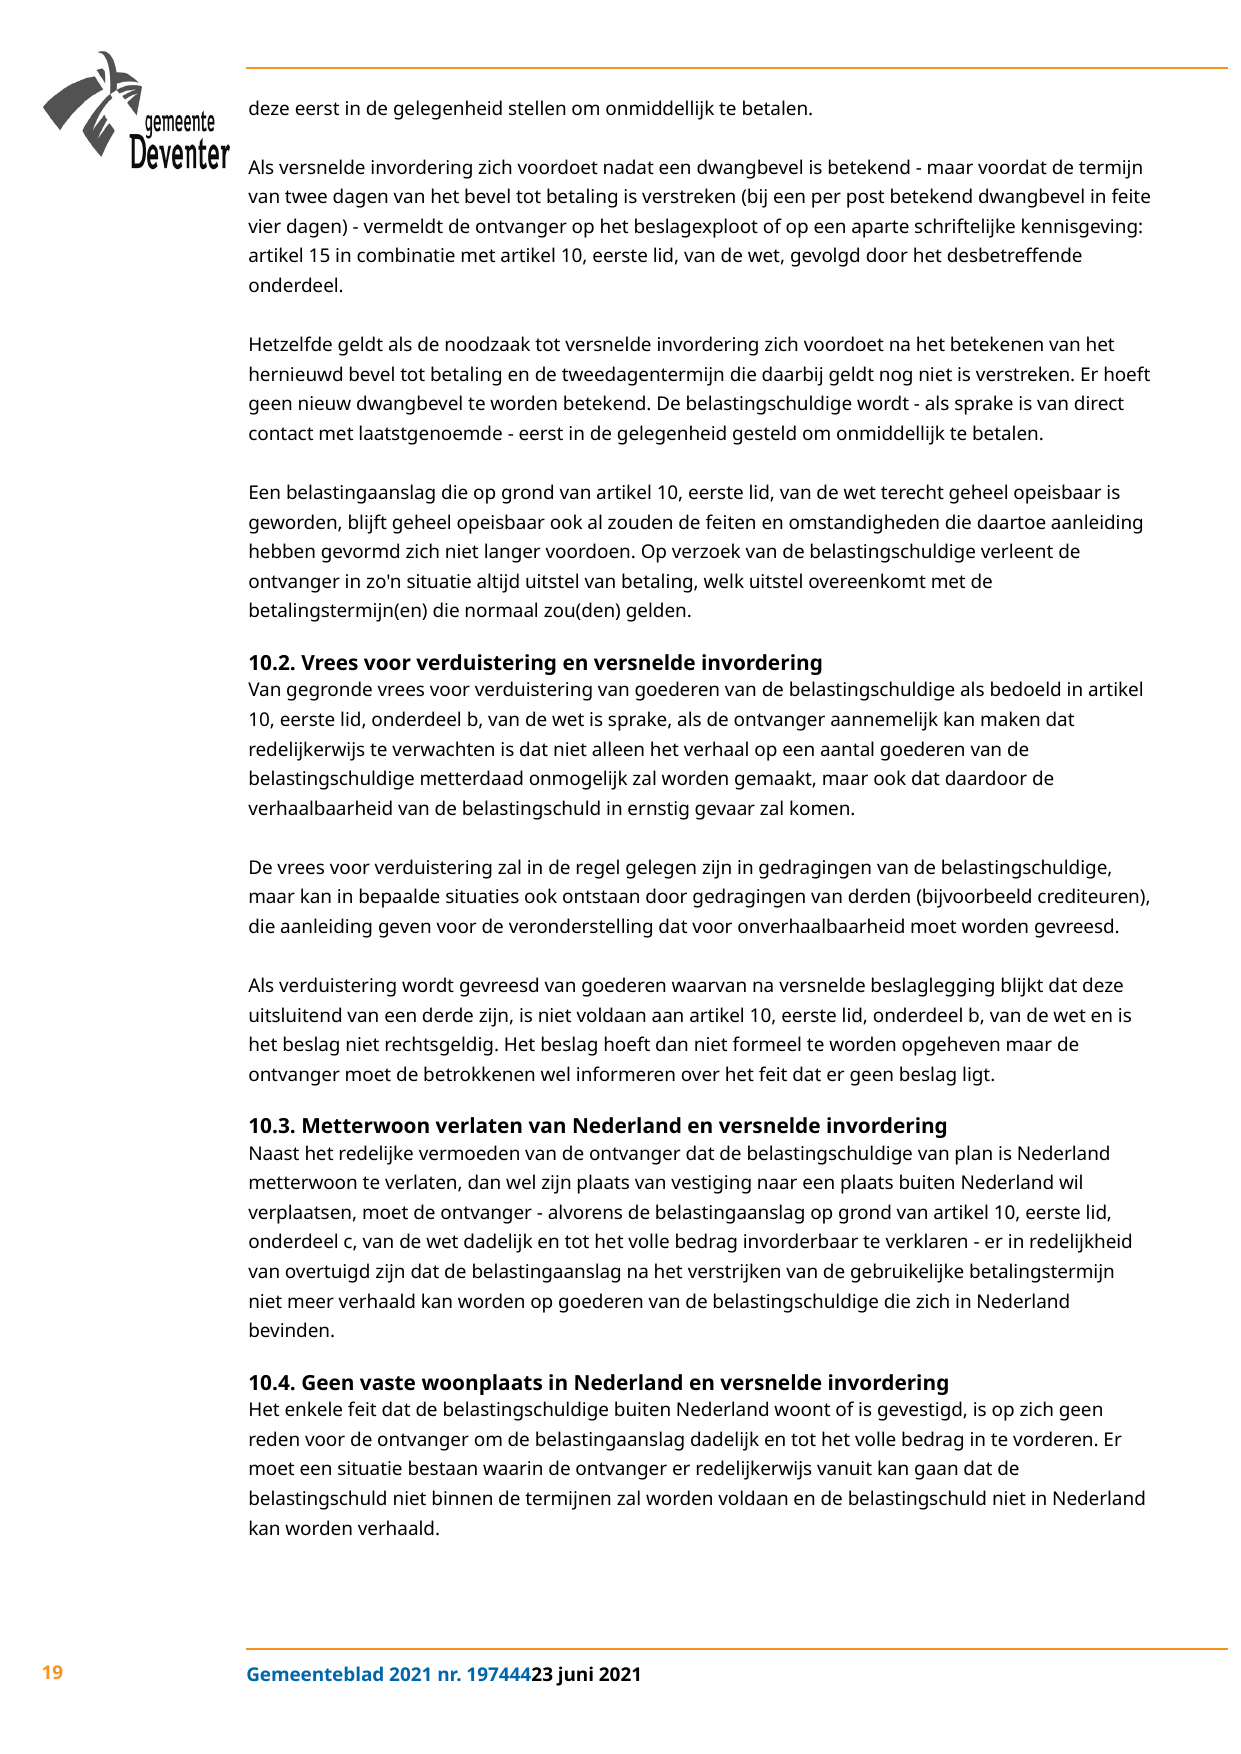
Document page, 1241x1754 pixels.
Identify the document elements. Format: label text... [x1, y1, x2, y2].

text 10.4. Geen vaste woonplaats in Nederland en versnelde invordering [248, 1368, 1152, 1396]
text Een belastingaanslag die op grond van artikel 10, eerste lid, van de wet terecht geheel opeisbaar is geworden, blijft geheel opeisbaar ook al zouden de feiten en omstandigheden die daartoe aanleiding hebben gevormd zich niet langer voordoen. Op verzoek van de belastingschuldige verleent de ontvanger in zo'n situatie altijd uitstel van betaling, welk uitstel overeenkomt met de betalingstermijn(en) die normaal zou(den) gelden. [248, 479, 1152, 623]
text De vrees voor verduistering zal in de regel gelegen zijn in gedragingen van de belastingschuldige, maar kan in bepaalde situaties ook ontstaan door gedragingen van derden (bijvoorbeeld crediteuren), die aanleiding geven voor de veronderstelling dat voor onverhaalbaarheid moet worden gevreesd. [248, 854, 1152, 939]
text Als versnelde invordering zich voordoet nadat een dwangbevel is betekend - maar voordat de termijn van twee dagen van het bevel tot betaling is verstreken (bij een per post betekend dwangbevel in feite vier dagen) - vermeldt de ontvanger op het beslagexploot of op een aparte schriftelijke kennisgeving: artikel 15 in combinatie met artikel 10, eerste lid, van de wet, gevolgd door het desbetreffende onderdeel. [248, 154, 1152, 298]
text Het enkele feit dat de belastingschuldige buiten Nederland woont of is gevestigd, is op zich geen reden voor de ontvanger om de belastingaanslag dadelijk en tot het volle bedrag in te vorderen. Er moet een situatie bestaan waarin de ontvanger er redelijkerwijs vanuit kan gaan dat de belastingschuld niet binnen de termijnen zal worden voldaan en de belastingschuld niet in Nederland kan worden verhaald. [248, 1396, 1152, 1540]
text 10.2. Vrees voor verduistering en versnelde invordering [248, 648, 1152, 677]
picture [41, 47, 231, 172]
text Als verduistering wordt gevreesd van goederen waarvan na versnelde beslaglegging blijkt dat deze uitsluitend van een derde zijn, is niet voldaan aan artikel 10, eerste lid, onderdeel b, van de wet en is het beslag niet rechtsgeldig. Het beslag hoeft dan niet formeel te worden opgeheven maar de ontvanger moet de betrokkenen wel informeren over het feit dat er geen beslag ligt. [248, 972, 1152, 1087]
text 10.3. Metterwoon verlaten van Nederland en versnelde invordering [248, 1112, 1152, 1140]
text Naast het redelijke vermoeden van de ontvanger dat de belastingschuldige van plan is Nederland metterwoon te verlaten, dan wel zijn plaats van vestiging naar een plaats buiten Nederland wil verplaatsen, moet de ontvanger - alvorens de belastingaanslag op grond van artikel 10, eerste lid, onderdeel c, van de wet dadelijk en tot het volle bedrag invorderbaar te verklaren - er in redelijkheid van overtuigd zijn dat de belastingaanslag na het verstrijken van de gebruikelijke betalingstermijn niet meer verhaald kan worden op goederen van de belastingschuldige die zich in Nederland bevinden. [248, 1140, 1152, 1343]
text - deze eerst in de gelegenheid stellen om onmiddellijk te betalen. [248, 95, 1152, 121]
text Hetzelfde geldt als de noodzaak tot versnelde invordering zich voordoet na het betekenen van het hernieuwd bevel tot betaling en de tweedagentermijn die daarbij geldt nog niet is verstreken. Er hoeft geen nieuw dwangbevel te worden betekend. De belastingschuldige wordt - als sprake is van direct contact met laatstgenoemde - eerst in de gelegenheid gesteld om onmiddellijk te betalen. [248, 331, 1152, 446]
text Van gegronde vrees voor verduistering van goederen van de belastingschuldige als bedoeld in artikel 10, eerste lid, onderdeel b, van de wet is sprake, als de ontvanger aannemelijk kan maken dat redelijkerwijs te verwachten is dat niet alleen het verhaal op een aantal goederen van de belastingschuldige metterdaad onmogelijk zal worden gemaakt, maar ook dat daardoor de verhaalbaarheid van de belastingschuld in ernstig gevaar zal komen. [248, 677, 1152, 821]
